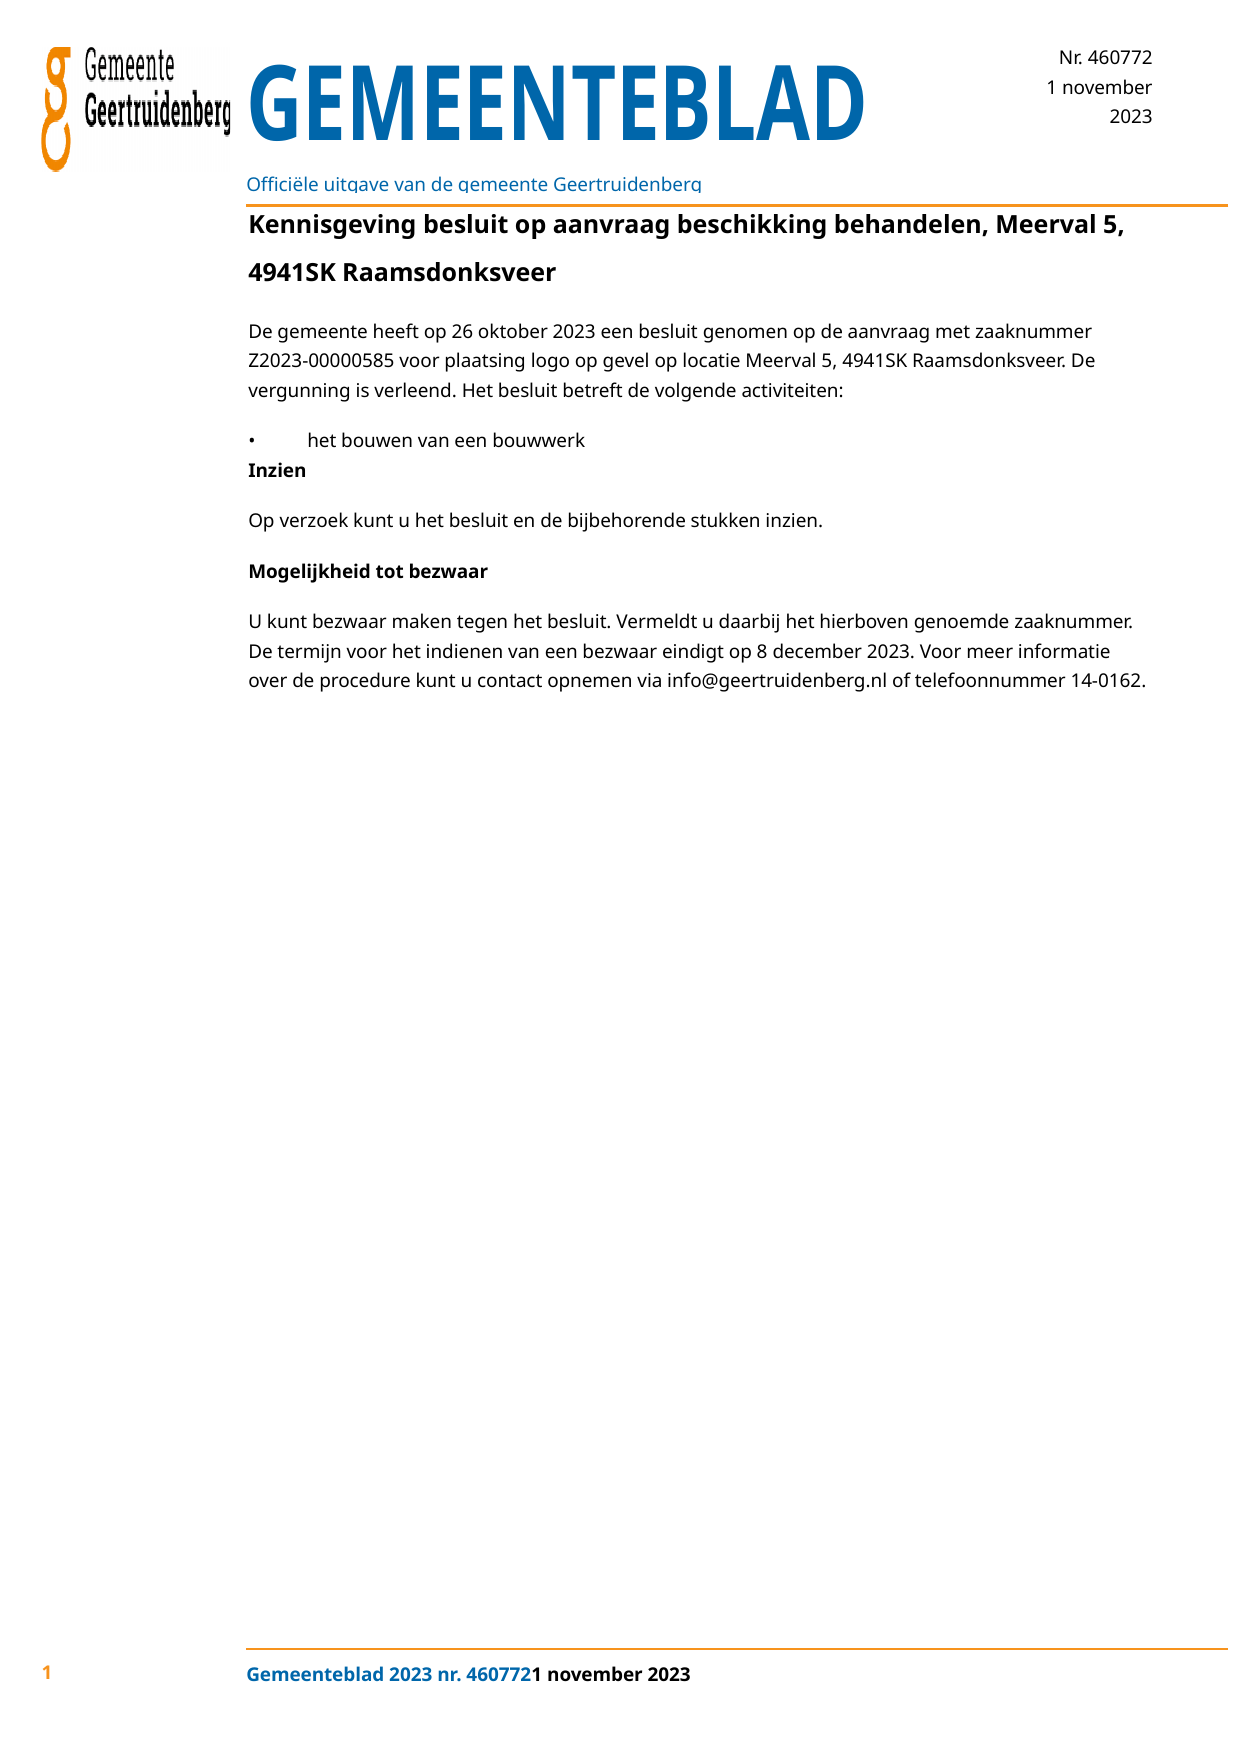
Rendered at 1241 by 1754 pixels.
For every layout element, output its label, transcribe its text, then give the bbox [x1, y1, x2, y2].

list het bouwen van een bouwwerk [248, 427, 1152, 453]
text Mogelijkheid tot bezwaar [248, 558, 1152, 584]
text Inzien [248, 457, 1152, 483]
text Op verzoek kunt u het besluit en de bijbehorende stukken inzien. [248, 507, 1152, 533]
text De gemeente heeft op 26 oktober 2023 een besluit genomen op de aanvraag met zaaknummer Z2023-00000585 voor plaatsing logo op gevel op locatie Meerval 5, 4941SK Raamsdonksveer. De vergunning is verleend. Het besluit betreft de volgende activiteiten: [248, 318, 1152, 403]
text U kunt bezwaar maken tegen het besluit. Vermeldt u daarbij het hierboven genoemde zaaknummer. De termijn voor het indienen van een bezwaar eindigt op 8 december 2023. Voor meer informatie over de procedure kunt u contact opnemen via info@geertruidenberg.nl of telefoonnummer 14-0162. [248, 608, 1152, 693]
text Kennisgeving besluit op aanvraag beschikking behandelen, Meerval 5, 4941SK Raamsdonksveer [248, 207, 1152, 288]
picture [41, 47, 231, 172]
